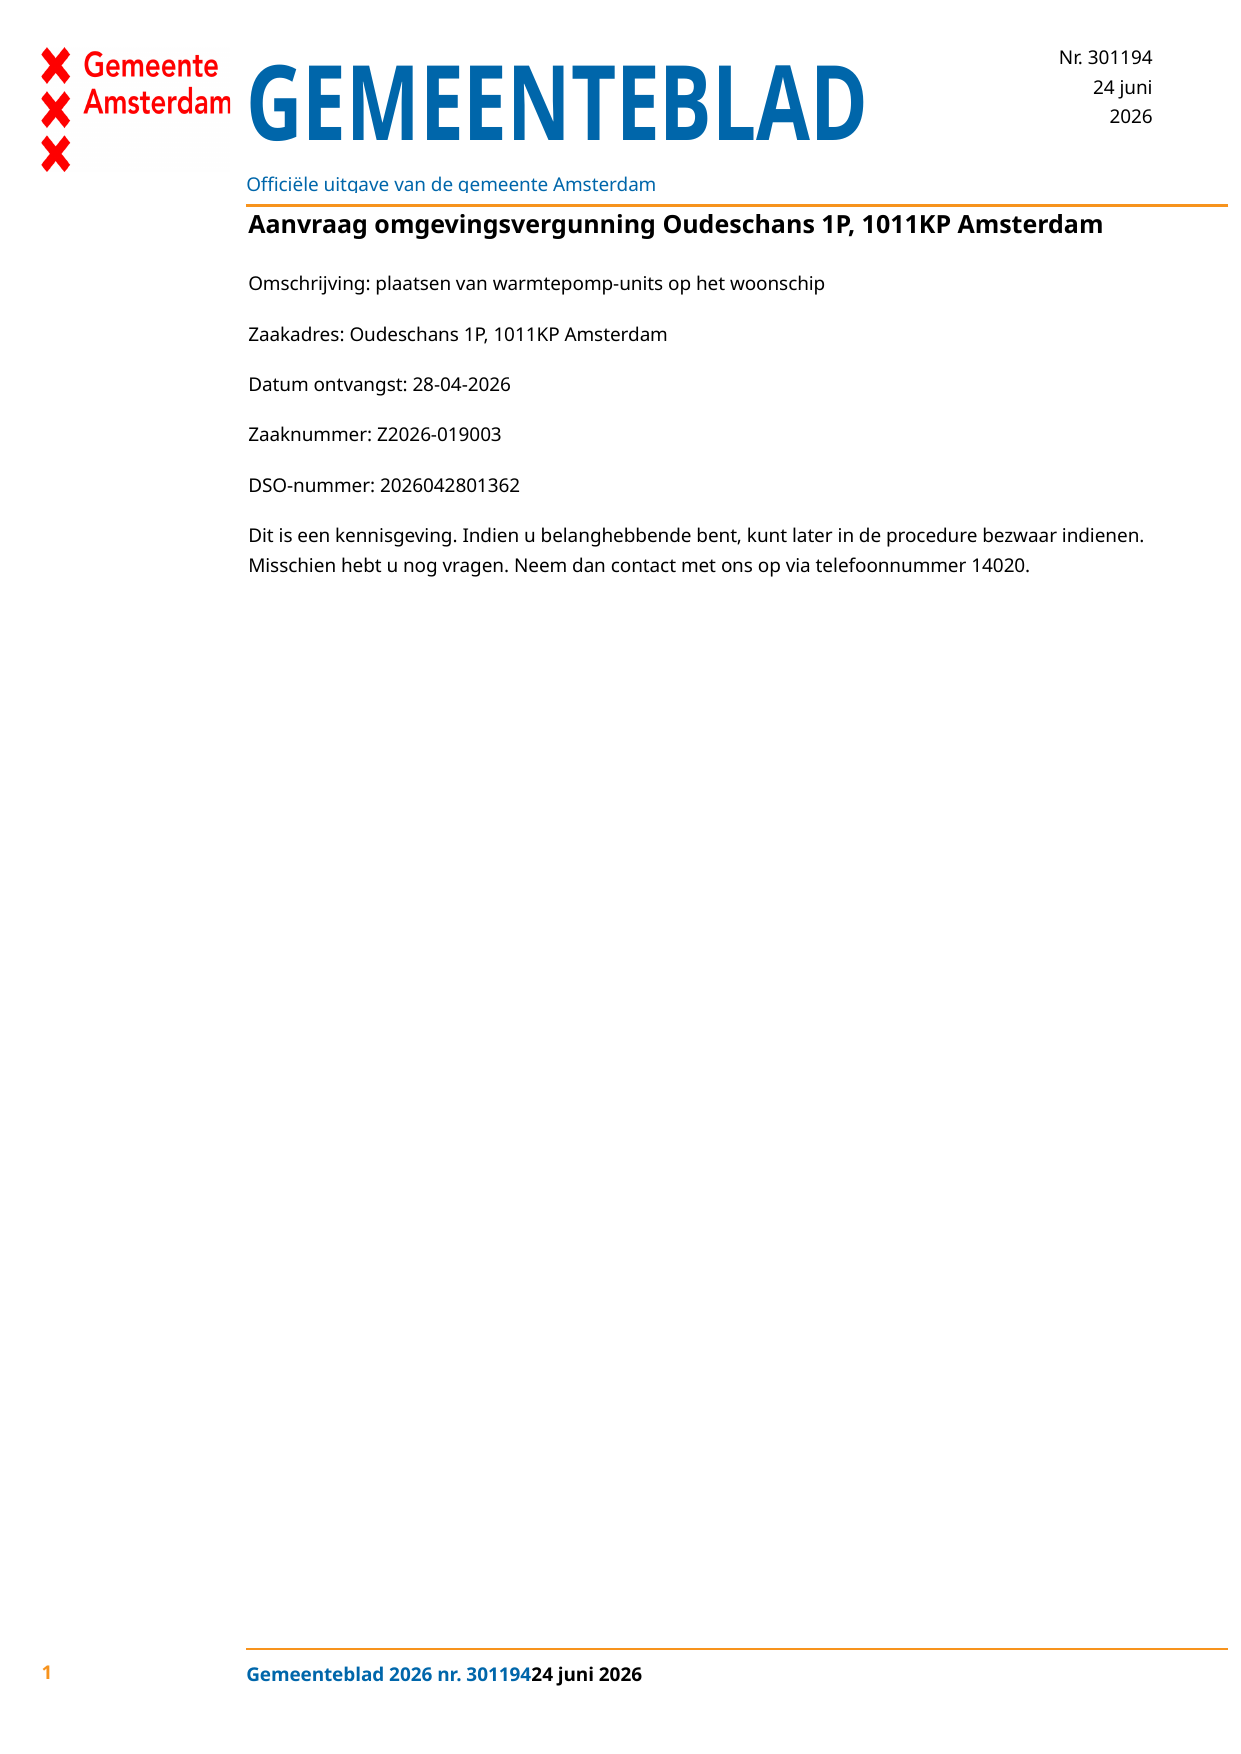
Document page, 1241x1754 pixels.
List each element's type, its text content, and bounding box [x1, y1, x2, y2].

text DSO-nummer: 2026042801362 [248, 472, 1152, 498]
text Omschrijving: plaatsen van warmtepomp-units op het woonschip [248, 270, 1152, 296]
text Zaakadres: Oudeschans 1P, 1011KP Amsterdam [248, 321, 1152, 346]
text Dit is een kennisgeving. Indien u belanghebbende bent, kunt later in de procedure bezwaar indienen. Misschien hebt u nog vragen. Neem dan contact met ons op via telefoonnummer 14020. [248, 522, 1152, 578]
text Zaaknummer: Z2026-019003 [248, 422, 1152, 447]
picture [41, 47, 231, 172]
text Datum ontvangst: 28-04-2026 [248, 371, 1152, 397]
text Aanvraag omgevingsvergunning Oudeschans 1P, 1011KP Amsterdam [248, 207, 1152, 241]
